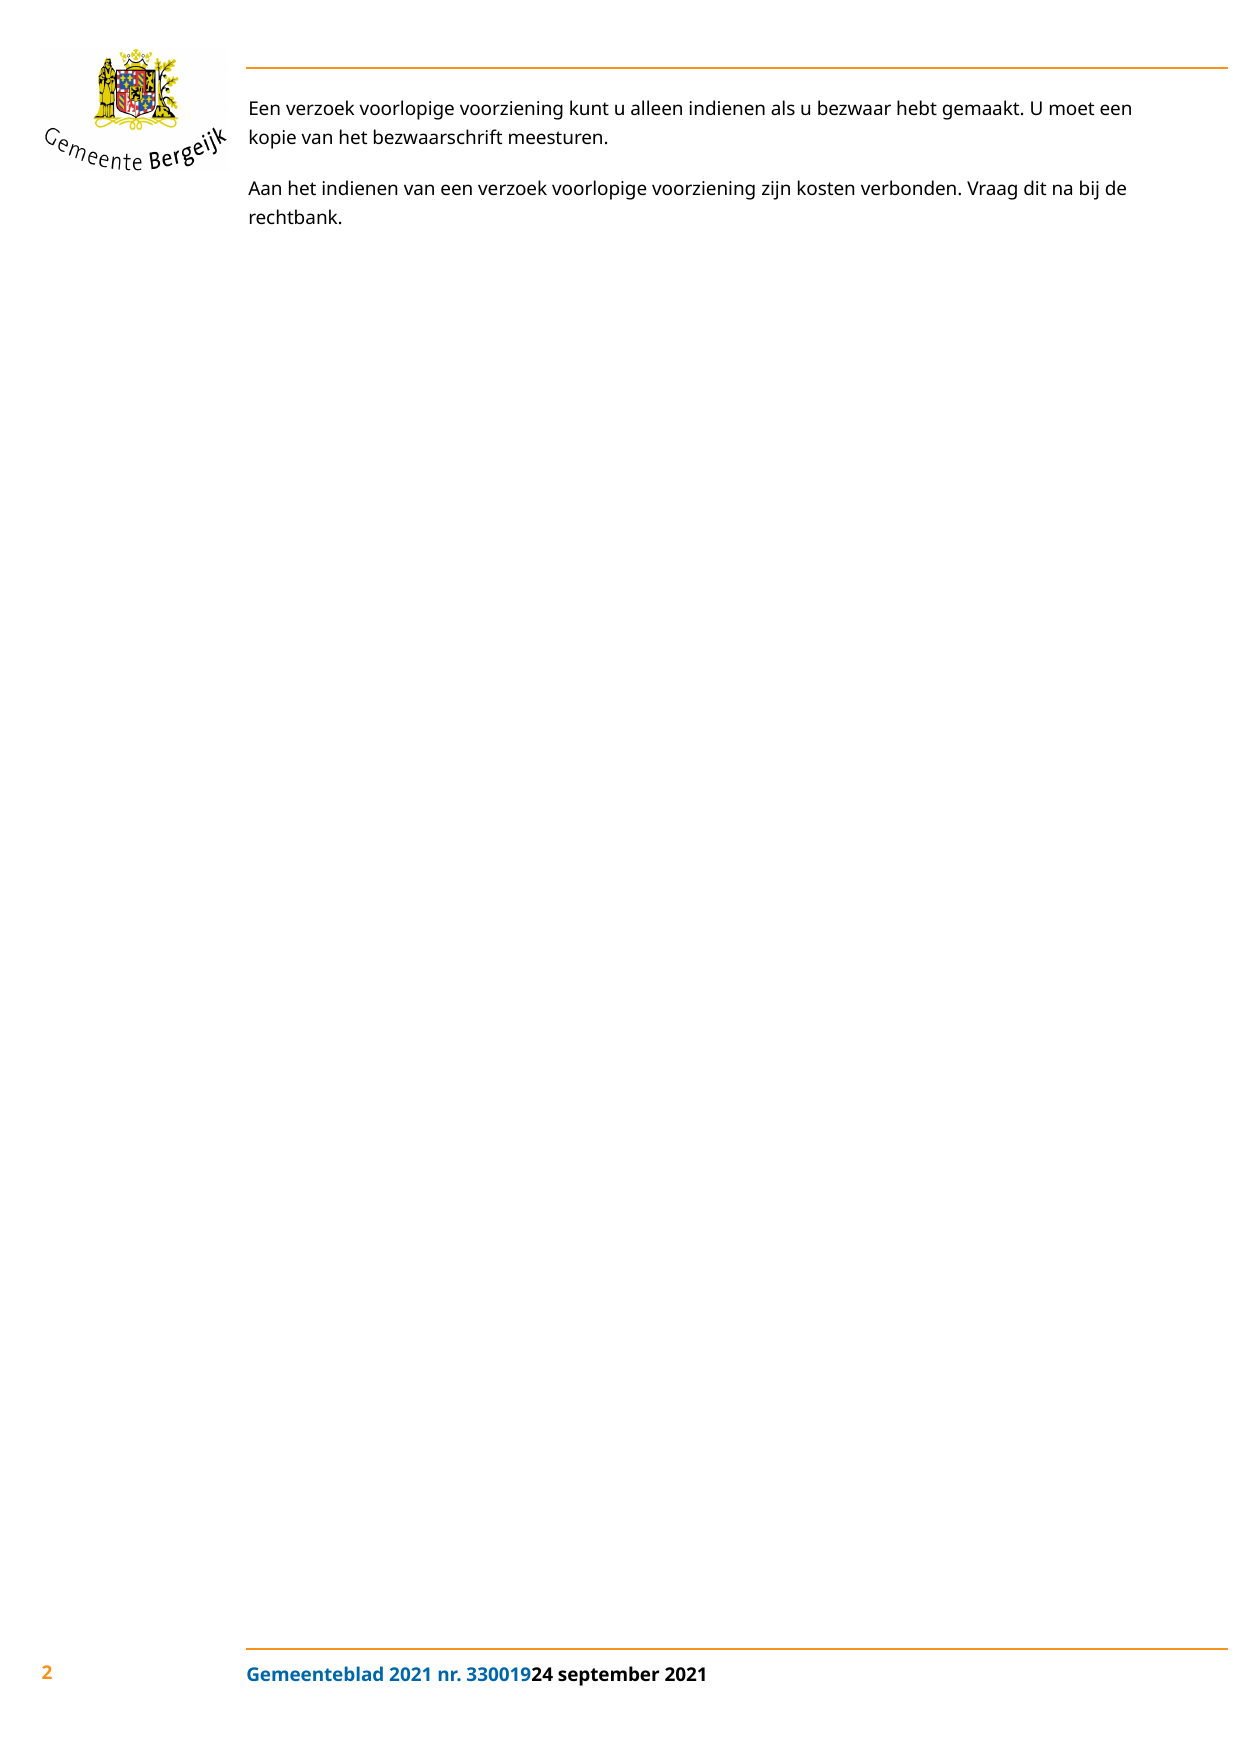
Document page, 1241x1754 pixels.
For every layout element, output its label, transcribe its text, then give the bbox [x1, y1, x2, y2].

picture [41, 47, 231, 172]
text Aan het indienen van een verzoek voorlopige voorziening zijn kosten verbonden. Vraag dit na bij de rechtbank. [248, 175, 1152, 230]
text Een verzoek voorlopige voorziening kunt u alleen indienen als u bezwaar hebt gemaakt. U moet een kopie van het bezwaarschrift meesturen. [248, 95, 1152, 150]
